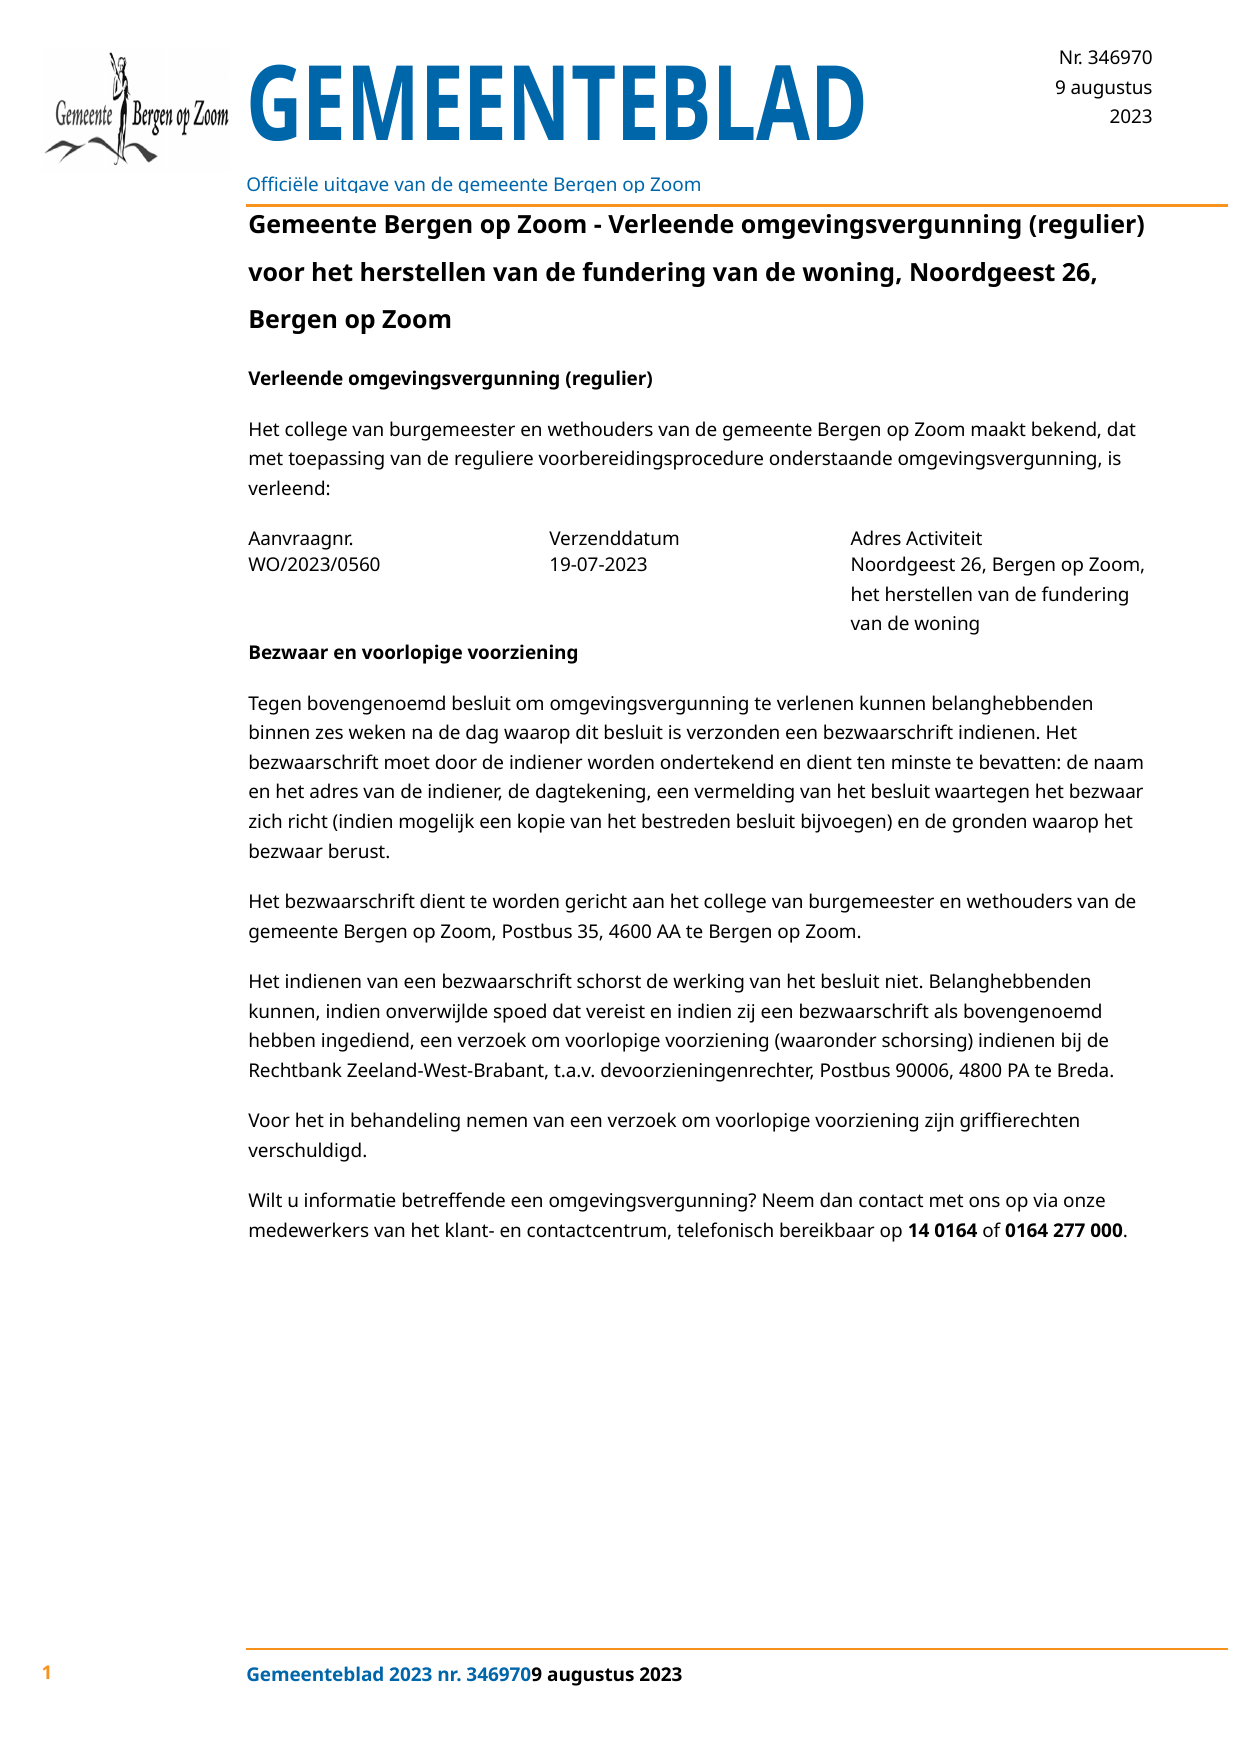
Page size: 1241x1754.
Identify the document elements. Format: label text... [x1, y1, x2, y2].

text Het indienen van een bezwaarschrift schorst de werking van het besluit niet. Belanghebbenden kunnen, indien onverwijlde spoed dat vereist en indien zij een bezwaarschrift als bovengenoemd hebben ingediend, een verzoek om voorlopige voorziening (waaronder schorsing) indienen bij de Rechtbank Zeeland-West-Brabant, t.a.v. devoorzieningenrechter, Postbus 90006, 4800 PA te Breda. [248, 968, 1152, 1083]
text Bezwaar en voorlopige voorziening [248, 639, 1152, 665]
table_cell 19-07-2023 [549, 551, 850, 636]
table_header Verzenddatum [549, 526, 850, 551]
text Tegen bovengenoemd besluit om omgevingsvergunning te verlenen kunnen belanghebbenden binnen zes weken na de dag waarop dit besluit is verzonden een bezwaarschrift indienen. Het bezwaarschrift moet door de indiener worden ondertekend en dient ten minste te bevatten: de naam en het adres van de indiener, de dagtekening, een vermelding van het besluit waartegen het bezwaar zich richt (indien mogelijk een kopie van het bestreden besluit bijvoegen) en de gronden waarop het bezwaar berust. [248, 690, 1152, 863]
table_header Adres Activiteit [850, 526, 1152, 551]
text Het college van burgemeester en wethouders van de gemeente Bergen op Zoom maakt bekend, dat met toepassing van de reguliere voorbereidingsprocedure onderstaande omgevingsvergunning, is verleend: [248, 416, 1152, 501]
table_cell Noordgeest 26, Bergen op Zoom, het herstellen van de fundering van de woning [850, 551, 1152, 636]
picture [41, 47, 231, 172]
text Voor het in behandeling nemen van een verzoek om voorlopige voorziening zijn griffierechten verschuldigd. [248, 1107, 1152, 1163]
text Wilt u informatie betreffende een omgevingsvergunning? Neem dan contact met ons op via onze medewerkers van het klant- en contactcentrum, telefonisch bereikbaar op 14 0164 of 0164 277 000. [248, 1187, 1152, 1243]
text Gemeente Bergen op Zoom - Verleende omgevingsvergunning (regulier) voor het herstellen van de fundering van de woning, Noordgeest 26, Bergen op Zoom [248, 207, 1152, 336]
table_header Aanvraagnr. [248, 526, 549, 551]
text Verleende omgevingsvergunning (regulier) [248, 366, 1152, 391]
text Het bezwaarschrift dient te worden gericht aan het college van burgemeester en wethouders van de gemeente Bergen op Zoom, Postbus 35, 4600 AA te Bergen op Zoom. [248, 888, 1152, 943]
table_cell WO/2023/0560 [248, 551, 549, 636]
